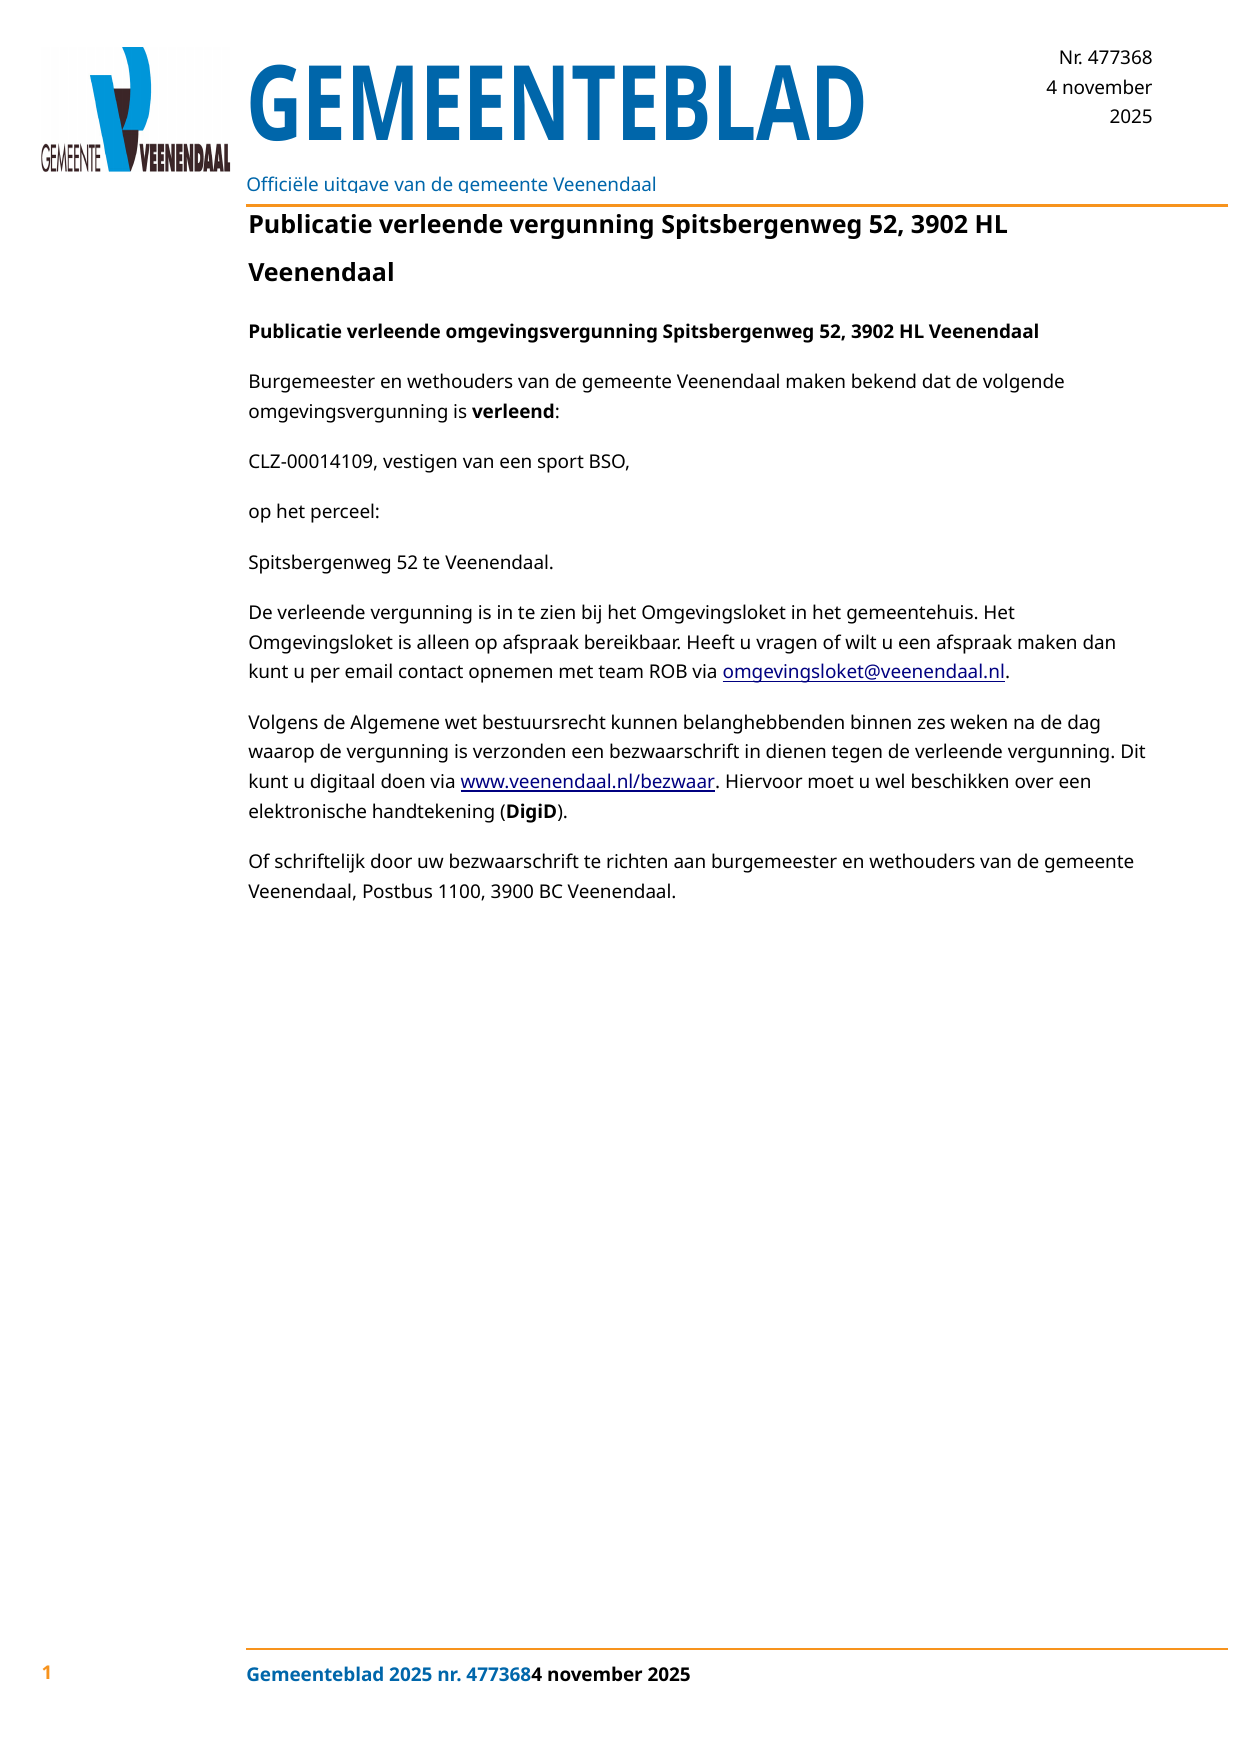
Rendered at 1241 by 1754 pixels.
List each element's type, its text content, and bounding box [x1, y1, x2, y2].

text Spitsbergenweg 52 te Veenendaal. [248, 549, 1152, 575]
text op het perceel: [248, 499, 1152, 524]
picture [41, 47, 130, 172]
picture [123, 47, 231, 172]
text CLZ-00014109, vestigen van een sport BSO, [248, 448, 1152, 474]
text Publicatie verleende vergunning Spitsbergenweg 52, 3902 HL Veenendaal [248, 207, 1152, 288]
text Volgens de Algemene wet bestuursrecht kunnen belanghebbenden binnen zes weken na de dag waarop de vergunning is verzonden een bezwaarschrift in dienen tegen de verleende vergunning. Dit kunt u digitaal doen via www.veenendaal.nl/bezwaar. Hiervoor moet u wel beschikken over een elektronische handtekening (DigiD). [248, 709, 1152, 824]
text Publicatie verleende omgevingsvergunning Spitsbergenweg 52, 3902 HL Veenendaal [248, 318, 1152, 344]
text Burgemeester en wethouders van de gemeente Veenendaal maken bekend dat de volgende omgevingsvergunning is verleend: [248, 368, 1152, 424]
text Of schriftelijk door uw bezwaarschrift te richten aan burgemeester en wethouders van de gemeente Veenendaal, Postbus 1100, 3900 BC Veenendaal. [248, 848, 1152, 904]
text De verleende vergunning is in te zien bij het Omgevingsloket in het gemeentehuis. Het Omgevingsloket is alleen op afspraak bereikbaar. Heeft u vragen of wilt u een afspraak maken dan kunt u per email contact opnemen met team ROB via omgevingsloket@veenendaal.nl. [248, 599, 1152, 684]
